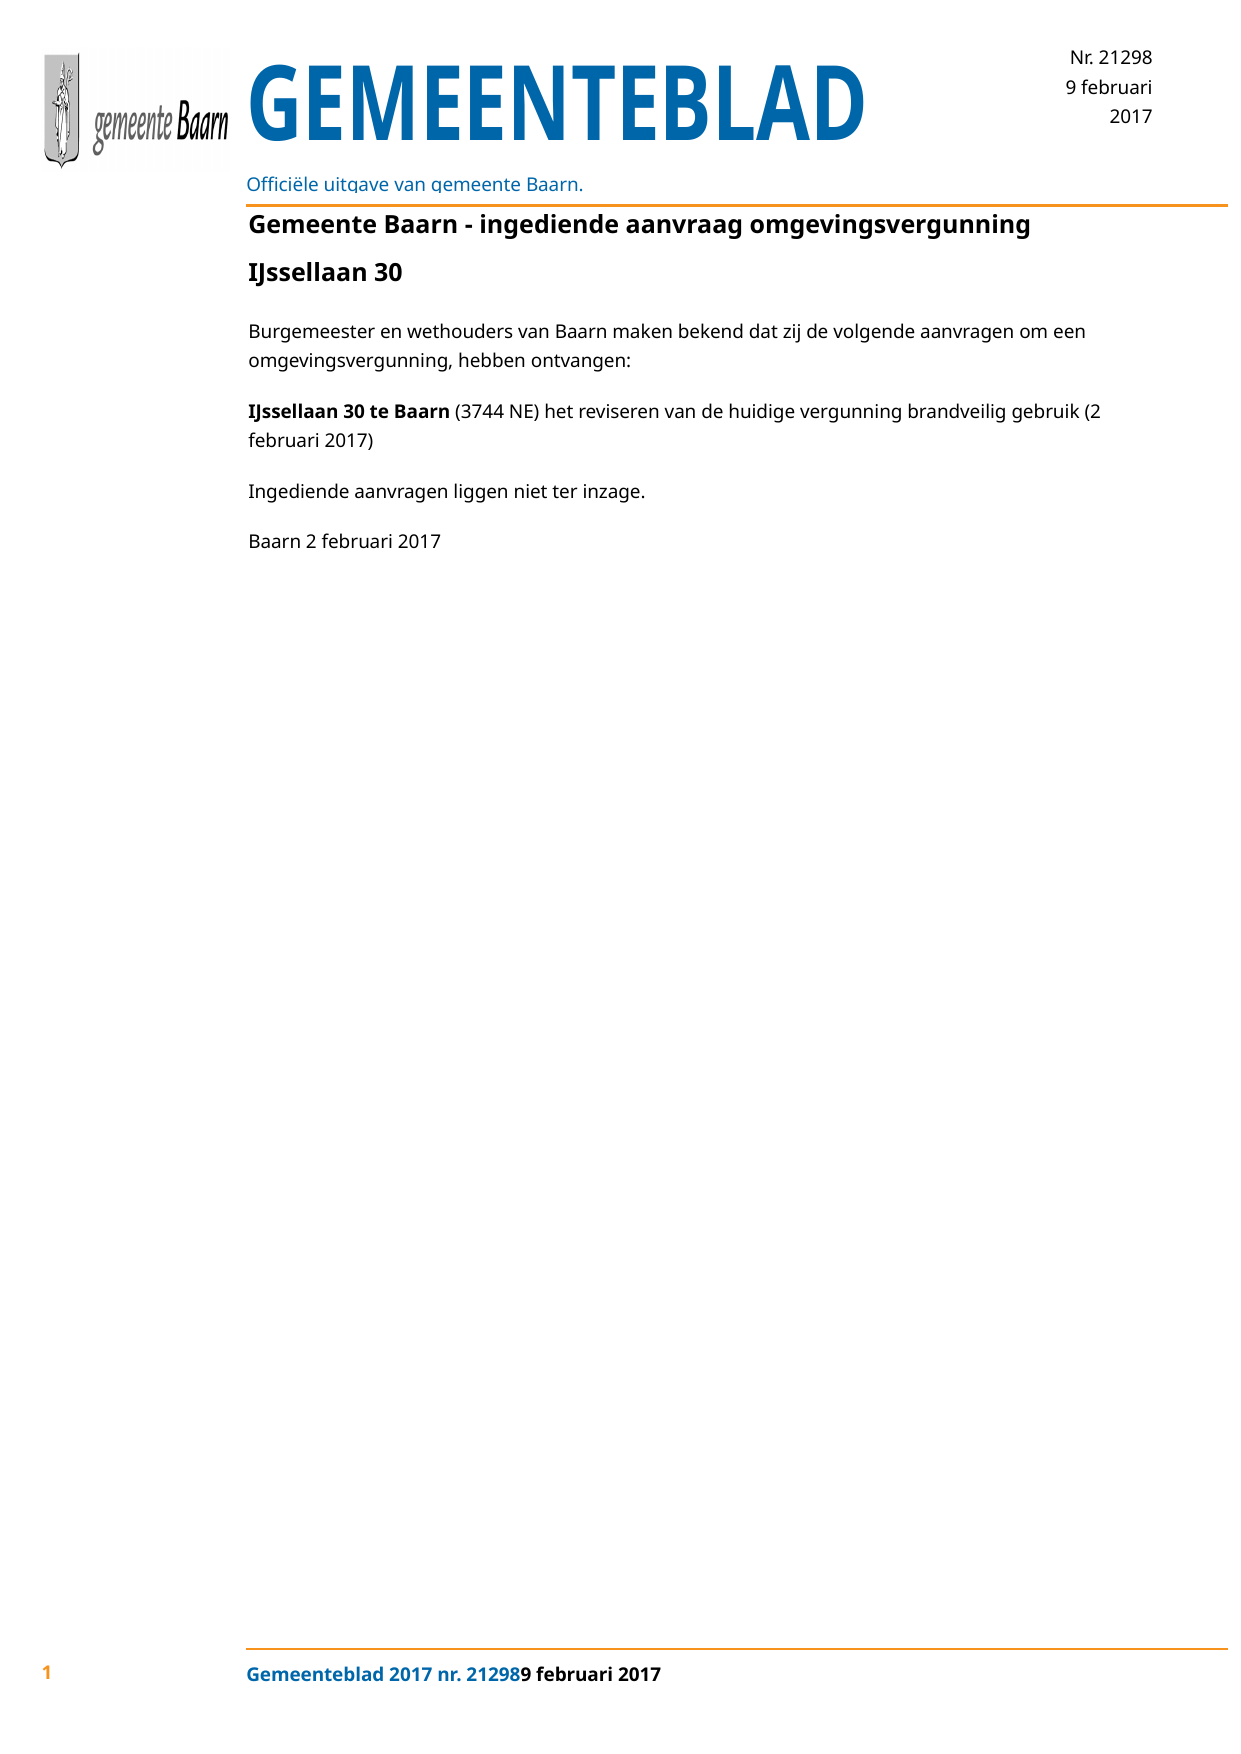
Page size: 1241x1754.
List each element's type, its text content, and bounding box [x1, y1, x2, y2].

text Ingediende aanvragen liggen niet ter inzage. [248, 478, 1152, 504]
picture [41, 47, 231, 172]
text Gemeente Baarn - ingediende aanvraag omgevingsvergunning IJssellaan 30 [248, 207, 1152, 288]
text Burgemeester en wethouders van Baarn maken bekend dat zij de volgende aanvragen om een omgevingsvergunning, hebben ontvangen: [248, 318, 1152, 373]
text Baarn 2 februari 2017 [248, 528, 1152, 554]
text IJssellaan 30 te Baarn (3744 NE) het reviseren van de huidige vergunning brandveilig gebruik (2 februari 2017) [248, 398, 1152, 453]
